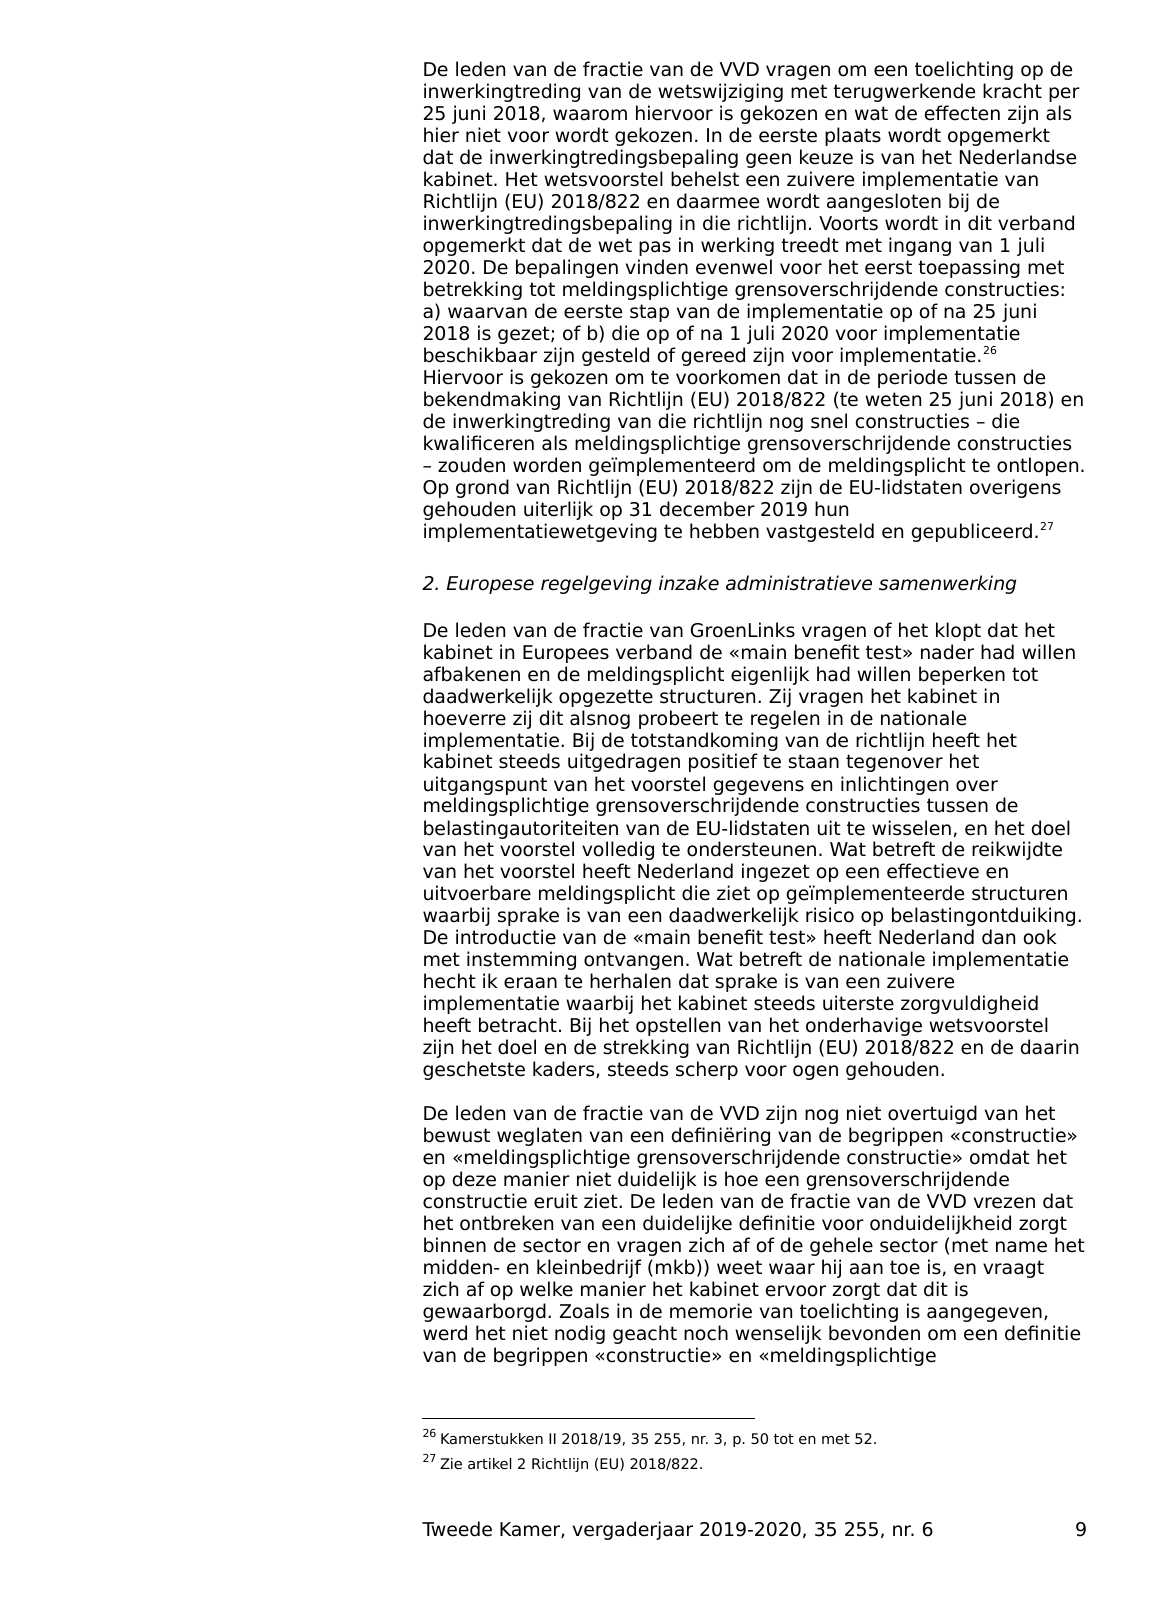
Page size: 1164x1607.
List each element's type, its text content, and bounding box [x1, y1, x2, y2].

subtitle 2. Europese regelgeving inzake administratieve samenwerking [422, 573, 1087, 594]
text Kamerstukken II 2018/19, 35 255, nr. 3, p. 50 tot en met 52. [422, 1427, 1087, 1449]
text Zie artikel 2 Richtlijn (EU) 2018/822. [422, 1452, 1087, 1474]
text De leden van de fractie van de VVD vragen om een toelichting op de inwerkingtreding van de wetswijziging met terugwerkende kracht per 25 juni 2018, waarom hiervoor is gekozen en wat de effecten zijn als hier niet voor wordt gekozen. In de eerste plaats wordt opgemerkt dat de inwerkingtredingsbepaling geen keuze is van het Nederlandse kabinet. Het wetsvoorstel behelst een zuivere implementatie van Richtlijn (EU) 2018/822 en daarmee wordt aangesloten bij de inwerkingtredingsbepaling in die richtlijn. Voorts wordt in dit verband opgemerkt dat de wet pas in werking treedt met ingang van 1 juli 2020. De bepalingen vinden evenwel voor het eerst toepassing met betrekking tot meldingsplichtige grensoverschrijdende constructies: a) waarvan de eerste stap van de implementatie op of na 25 juni 2018 is gezet; of b) die op of na 1 juli 2020 voor implementatie beschikbaar zijn gesteld of gereed zijn voor implementatie. Hiervoor is gekozen om te voorkomen dat in de periode tussen de bekendmaking van Richtlijn (EU) 2018/822 (te weten 25 juni 2018) en de inwerkingtreding van die richtlijn nog snel constructies – die kwalificeren als meldingsplichtige grensoverschrijdende constructies – zouden worden geïmplementeerd om de meldingsplicht te ontlopen. Op grond van Richtlijn (EU) 2018/822 zijn de EU-lidstaten overigens gehouden uiterlijk op 31 december 2019 hun implementatiewetgeving te hebben vastgesteld en gepubliceerd. [422, 59, 1087, 543]
text De leden van de fractie van GroenLinks vragen of het klopt dat het kabinet in Europees verband de «main benefit test» nader had willen afbakenen en de meldingsplicht eigenlijk had willen beperken tot daadwerkelijk opgezette structuren. Zij vragen het kabinet in hoeverre zij dit alsnog probeert te regelen in de nationale implementatie. Bij de totstandkoming van de richtlijn heeft het kabinet steeds uitgedragen positief te staan tegenover het uitgangspunt van het voorstel gegevens en inlichtingen over meldingsplichtige grensoverschrijdende constructies tussen de belastingautoriteiten van de EU-lidstaten uit te wisselen, en het doel van het voorstel volledig te ondersteunen. Wat betreft de reikwijdte van het voorstel heeft Nederland ingezet op een effectieve en uitvoerbare meldingsplicht die ziet op geïmplementeerde structuren waarbij sprake is van een daadwerkelijk risico op belastingontduiking. De introductie van de «main benefit test» heeft Nederland dan ook met instemming ontvangen. Wat betreft de nationale implementatie hecht ik eraan te herhalen dat sprake is van een zuivere implementatie waarbij het kabinet steeds uiterste zorgvuldigheid heeft betracht. Bij het opstellen van het onderhavige wetsvoorstel zijn het doel en de strekking van Richtlijn (EU) 2018/822 en de daarin geschetste kaders, steeds scherp voor ogen gehouden. [422, 619, 1087, 1081]
text De leden van de fractie van de VVD zijn nog niet overtuigd van het bewust weglaten van een definiëring van de begrippen «constructie» en «meldingsplichtige grensoverschrijdende constructie» omdat het op deze manier niet duidelijk is hoe een grensoverschrijdende constructie eruit ziet. De leden van de fractie van de VVD vrezen dat het ontbreken van een duidelijke definitie voor onduidelijkheid zorgt binnen de sector en vragen zich af of de gehele sector (met name het midden- en kleinbedrijf (mkb)) weet waar hij aan toe is, en vraagt zich af op welke manier het kabinet ervoor zorgt dat dit is gewaarborgd. Zoals in de memorie van toelichting is aangegeven, werd het niet nodig geacht noch wenselijk bevonden om een definitie van de begrippen «constructie» en «meldingsplichtige [422, 1103, 1087, 1367]
